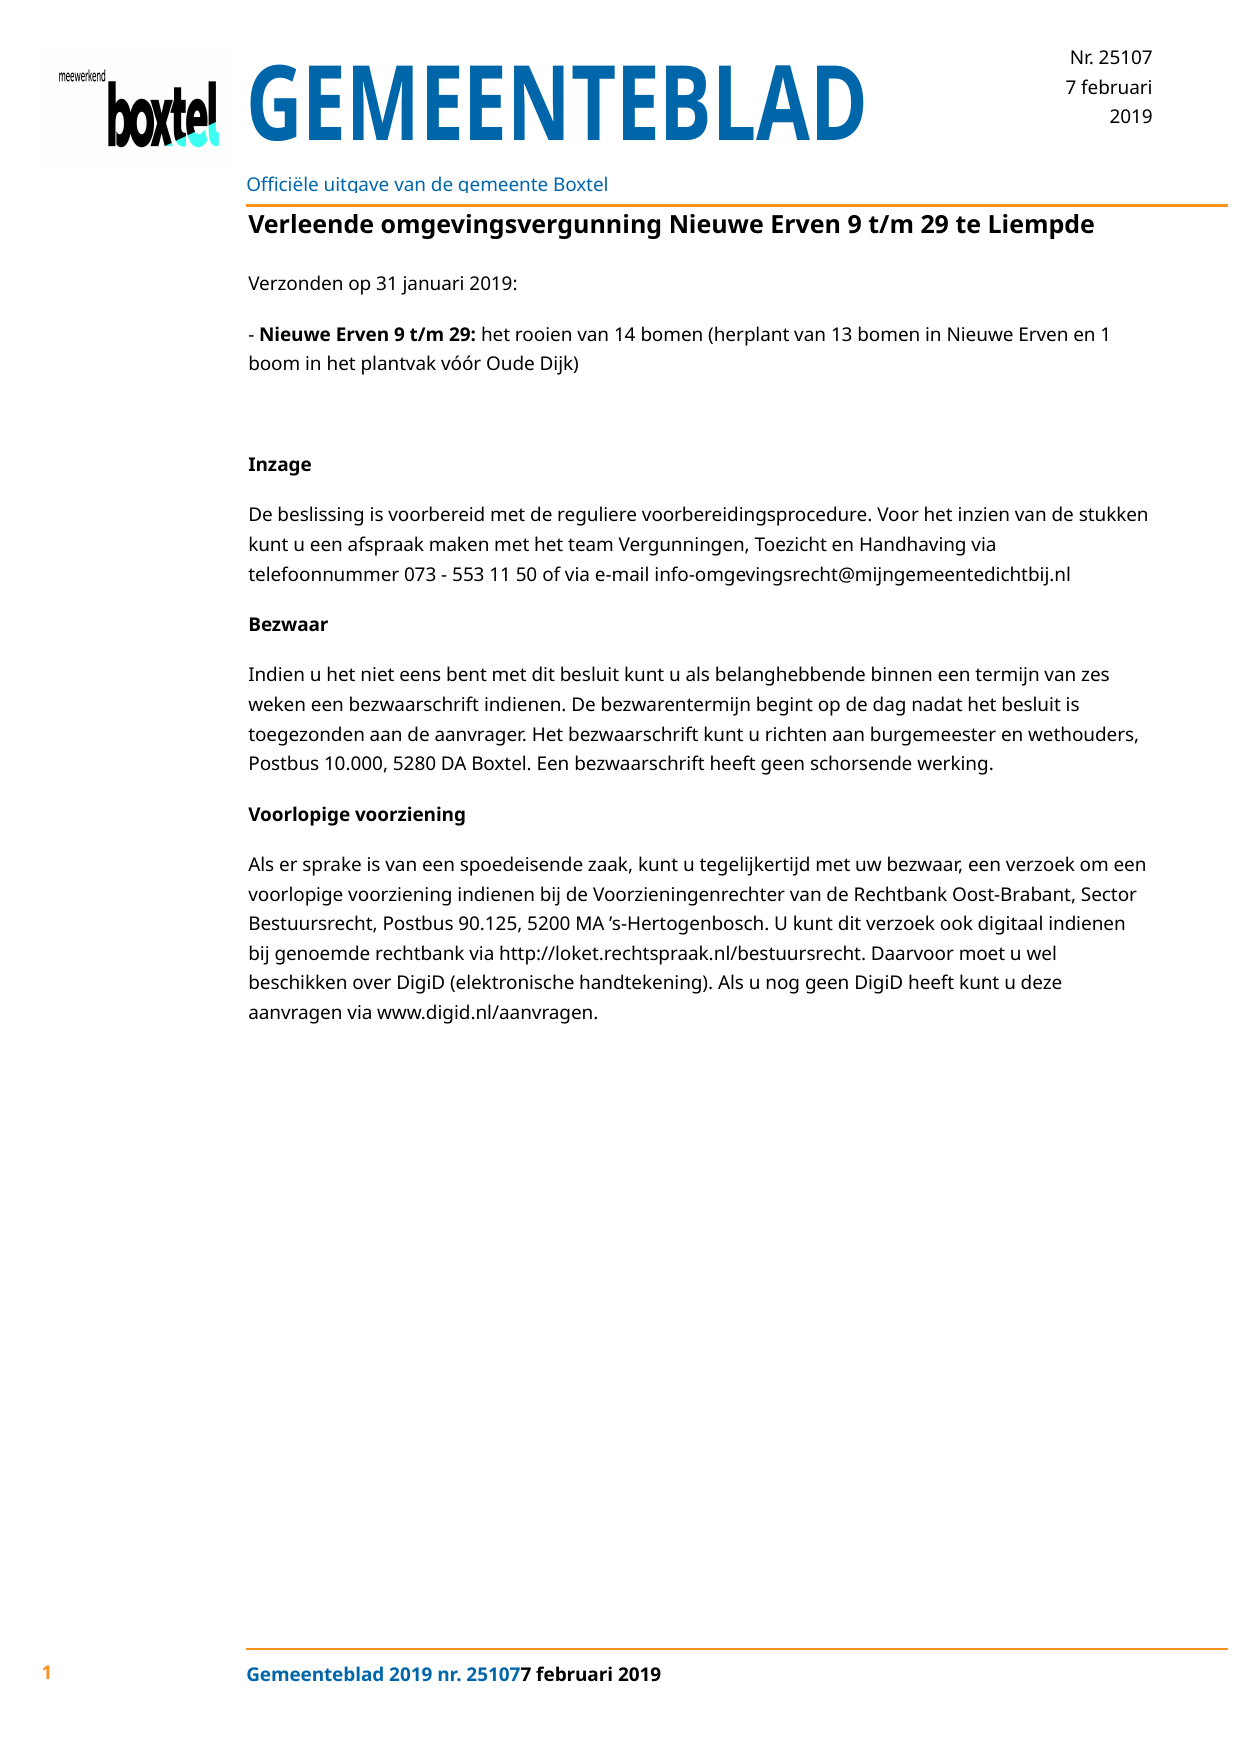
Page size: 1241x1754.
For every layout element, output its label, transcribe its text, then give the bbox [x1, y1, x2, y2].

text Verzonden op 31 januari 2019: [248, 270, 1152, 296]
text De beslissing is voorbereid met de reguliere voorbereidingsprocedure. Voor het inzien van de stukken kunt u een afspraak maken met het team Vergunningen, Toezicht en Handhaving via telefoonnummer 073 - 553 11 50 of via e-mail info-omgevingsrecht@mijngemeentedichtbij.nl [248, 502, 1152, 586]
text Voorlopige voorziening [248, 801, 1152, 826]
text Bezwaar [248, 611, 1152, 637]
text - Nieuwe Erven 9 t/m 29: het rooien van 14 bomen (herplant van 13 bomen in Nieuwe Erven en 1 boom in het plantvak vóór Oude Dijk) [248, 321, 1152, 376]
text Verleende omgevingsvergunning Nieuwe Erven 9 t/m 29 te Liempde [248, 207, 1152, 241]
picture [41, 47, 231, 172]
text Als er sprake is van een spoedeisende zaak, kunt u tegelijkertijd met uw bezwaar, een verzoek om een voorlopige voorziening indienen bij de Voorzieningenrechter van de Rechtbank Oost-Brabant, Sector Bestuursrecht, Postbus 90.125, 5200 MA ’s-Hertogenbosch. U kunt dit verzoek ook digitaal indienen bij genoemde rechtbank via http://loket.rechtspraak.nl/bestuursrecht. Daarvoor moet u wel beschikken over DigiD (elektronische handtekening). Als u nog geen DigiD heeft kunt u deze aanvragen via www.digid.nl/aanvragen. [248, 851, 1152, 1025]
text Indien u het niet eens bent met dit besluit kunt u als belanghebbende binnen een termijn van zes weken een bezwaarschrift indienen. De bezwarentermijn begint op de dag nadat het besluit is toegezonden aan de aanvrager. Het bezwaarschrift kunt u richten aan burgemeester en wethouders, Postbus 10.000, 5280 DA Boxtel. Een bezwaarschrift heeft geen schorsende werking. [248, 662, 1152, 776]
text Inzage [248, 451, 1152, 477]
